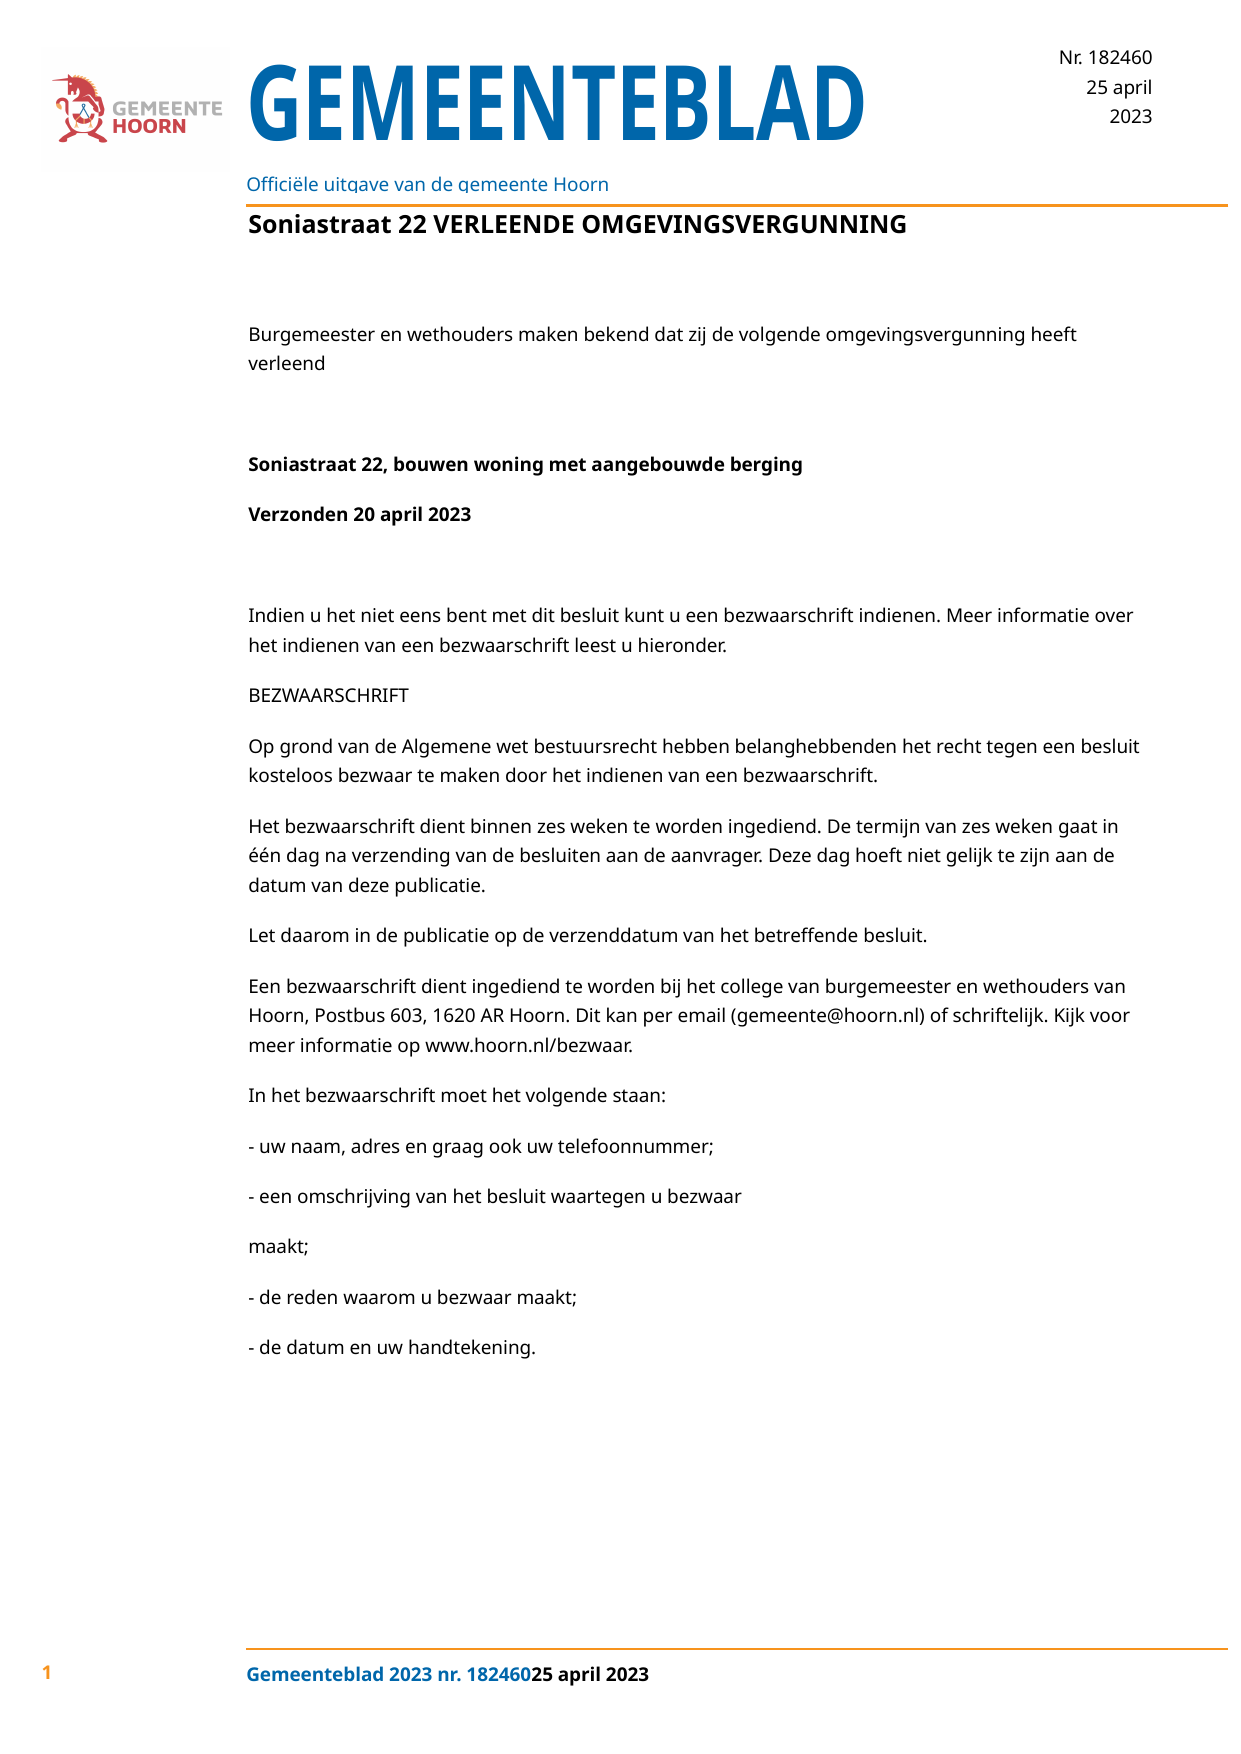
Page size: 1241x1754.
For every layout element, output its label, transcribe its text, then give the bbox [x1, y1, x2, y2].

text maakt; [248, 1234, 1152, 1259]
text - uw naam, adres en graag ook uw telefoonnummer; [248, 1133, 1152, 1158]
text Het bezwaarschrift dient binnen zes weken te worden ingediend. De termijn van zes weken gaat in één dag na verzending van de besluiten aan de aanvrager. Deze dag hoeft niet gelijk te zijn aan de datum van deze publicatie. [248, 813, 1152, 898]
text Soniastraat 22, bouwen woning met aangebouwde berging [248, 451, 1152, 477]
text BEZWAARSCHRIFT [248, 682, 1152, 708]
text Op grond van de Algemene wet bestuursrecht hebben belanghebbenden het recht tegen een besluit kosteloos bezwaar te maken door het indienen van een bezwaarschrift. [248, 733, 1152, 788]
text Let daarom in de publicatie op de verzenddatum van het betreffende besluit. [248, 922, 1152, 948]
text - een omschrijving van het besluit waartegen u bezwaar [248, 1183, 1152, 1209]
text - de datum en uw handtekening. [248, 1334, 1152, 1360]
text - de reden waarom u bezwaar maakt; [248, 1284, 1152, 1310]
text Soniastraat 22 VERLEENDE OMGEVINGSVERGUNNING [248, 207, 1152, 241]
text Een bezwaarschrift dient ingediend te worden bij het college van burgemeester en wethouders van Hoorn, Postbus 603, 1620 AR Hoorn. Dit kan per email (gemeente@hoorn.nl) of schriftelijk. Kijk voor meer informatie op www.hoorn.nl/bezwaar. [248, 973, 1152, 1058]
text In het bezwaarschrift moet het volgende staan: [248, 1082, 1152, 1108]
text Verzonden 20 april 2023 [248, 502, 1152, 527]
picture [41, 47, 231, 172]
text Indien u het niet eens bent met dit besluit kunt u een bezwaarschrift indienen. Meer informatie over het indienen van een bezwaarschrift leest u hieronder. [248, 602, 1152, 658]
text Burgemeester en wethouders maken bekend dat zij de volgende omgevingsvergunning heeft verleend [248, 321, 1152, 376]
